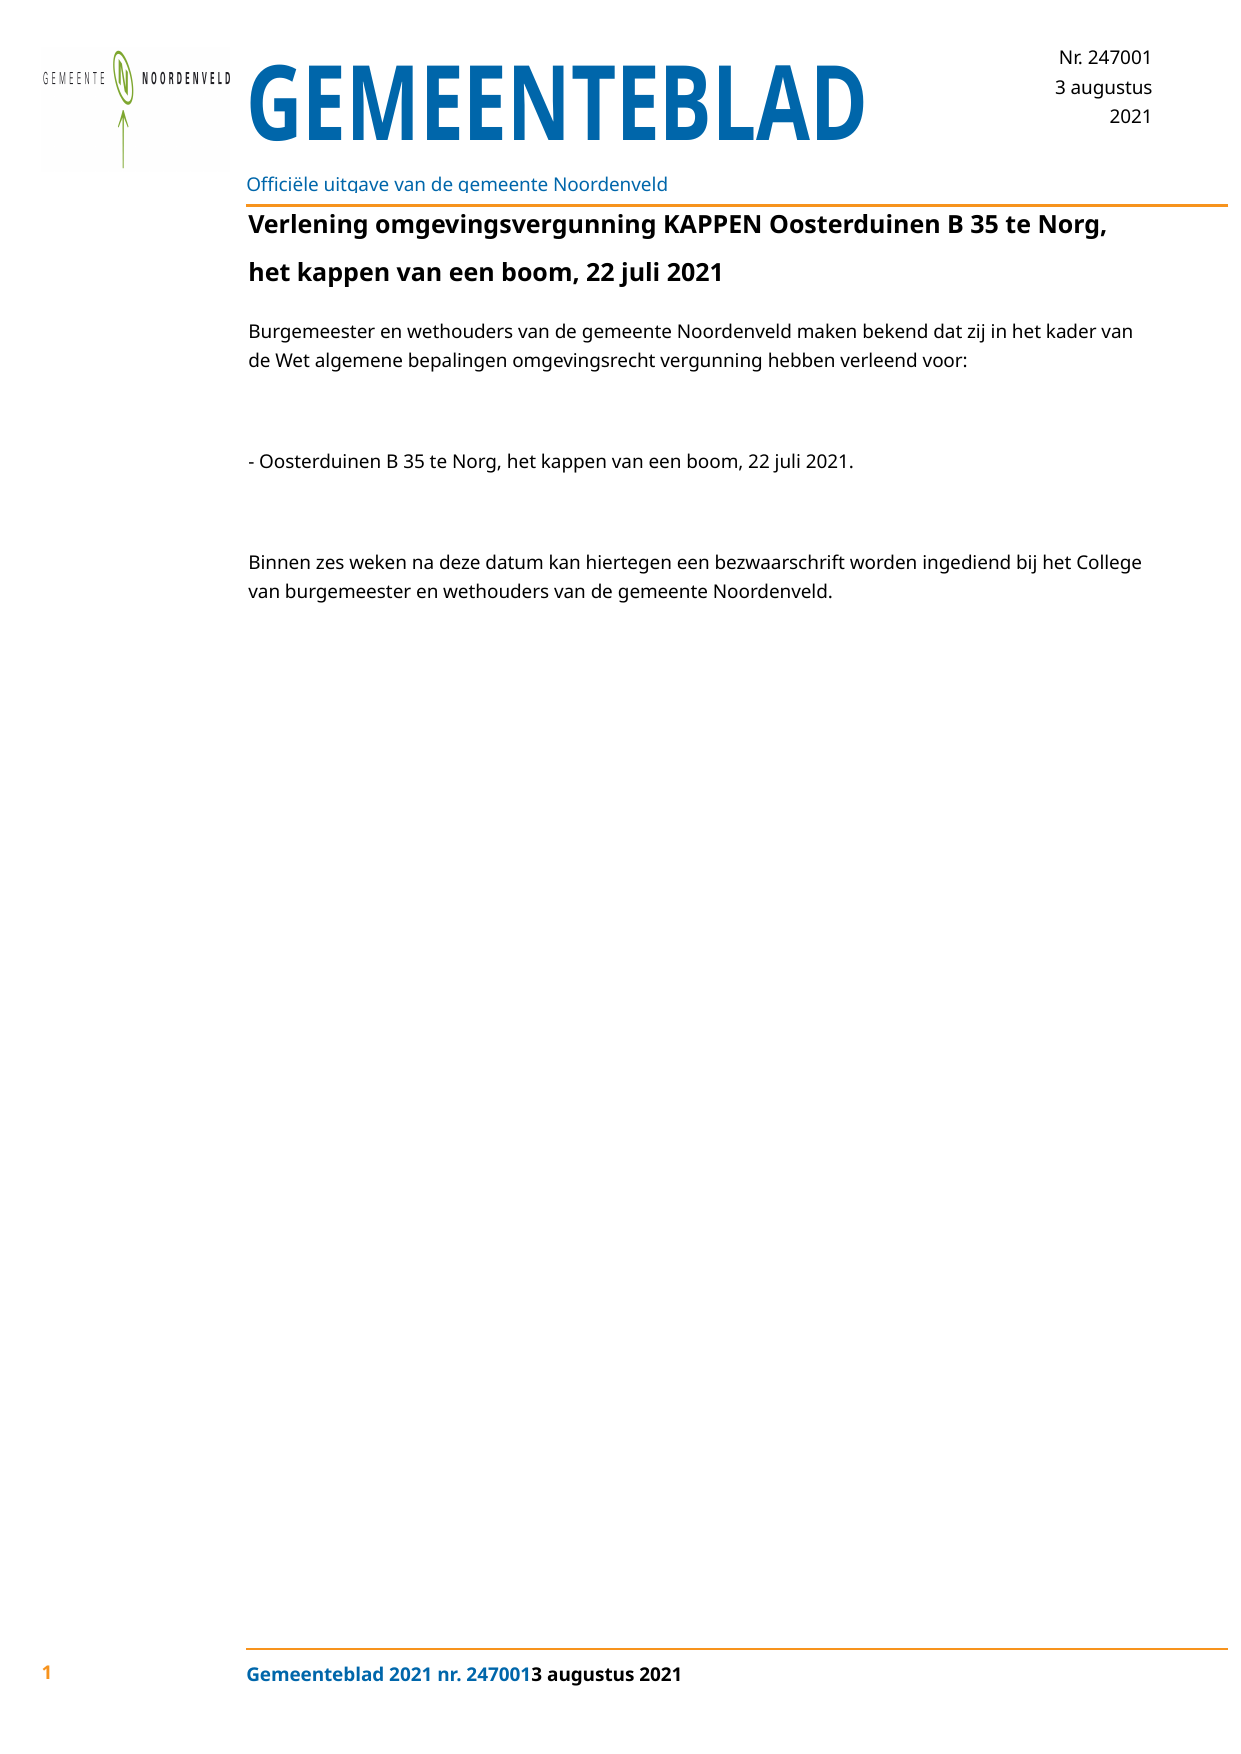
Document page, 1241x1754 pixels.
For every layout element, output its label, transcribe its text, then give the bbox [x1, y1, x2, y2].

picture [41, 47, 231, 172]
text Burgemeester en wethouders van de gemeente Noordenveld maken bekend dat zij in het kader van de Wet algemene bepalingen omgevingsrecht vergunning hebben verleend voor: [248, 318, 1152, 373]
text - Oosterduinen B 35 te Norg, het kappen van een boom, 22 juli 2021. [248, 448, 1152, 474]
text Binnen zes weken na deze datum kan hiertegen een bezwaarschrift worden ingediend bij het College van burgemeester en wethouders van de gemeente Noordenveld. [248, 549, 1152, 604]
text Verlening omgevingsvergunning KAPPEN Oosterduinen B 35 te Norg, het kappen van een boom, 22 juli 2021 [248, 207, 1152, 288]
